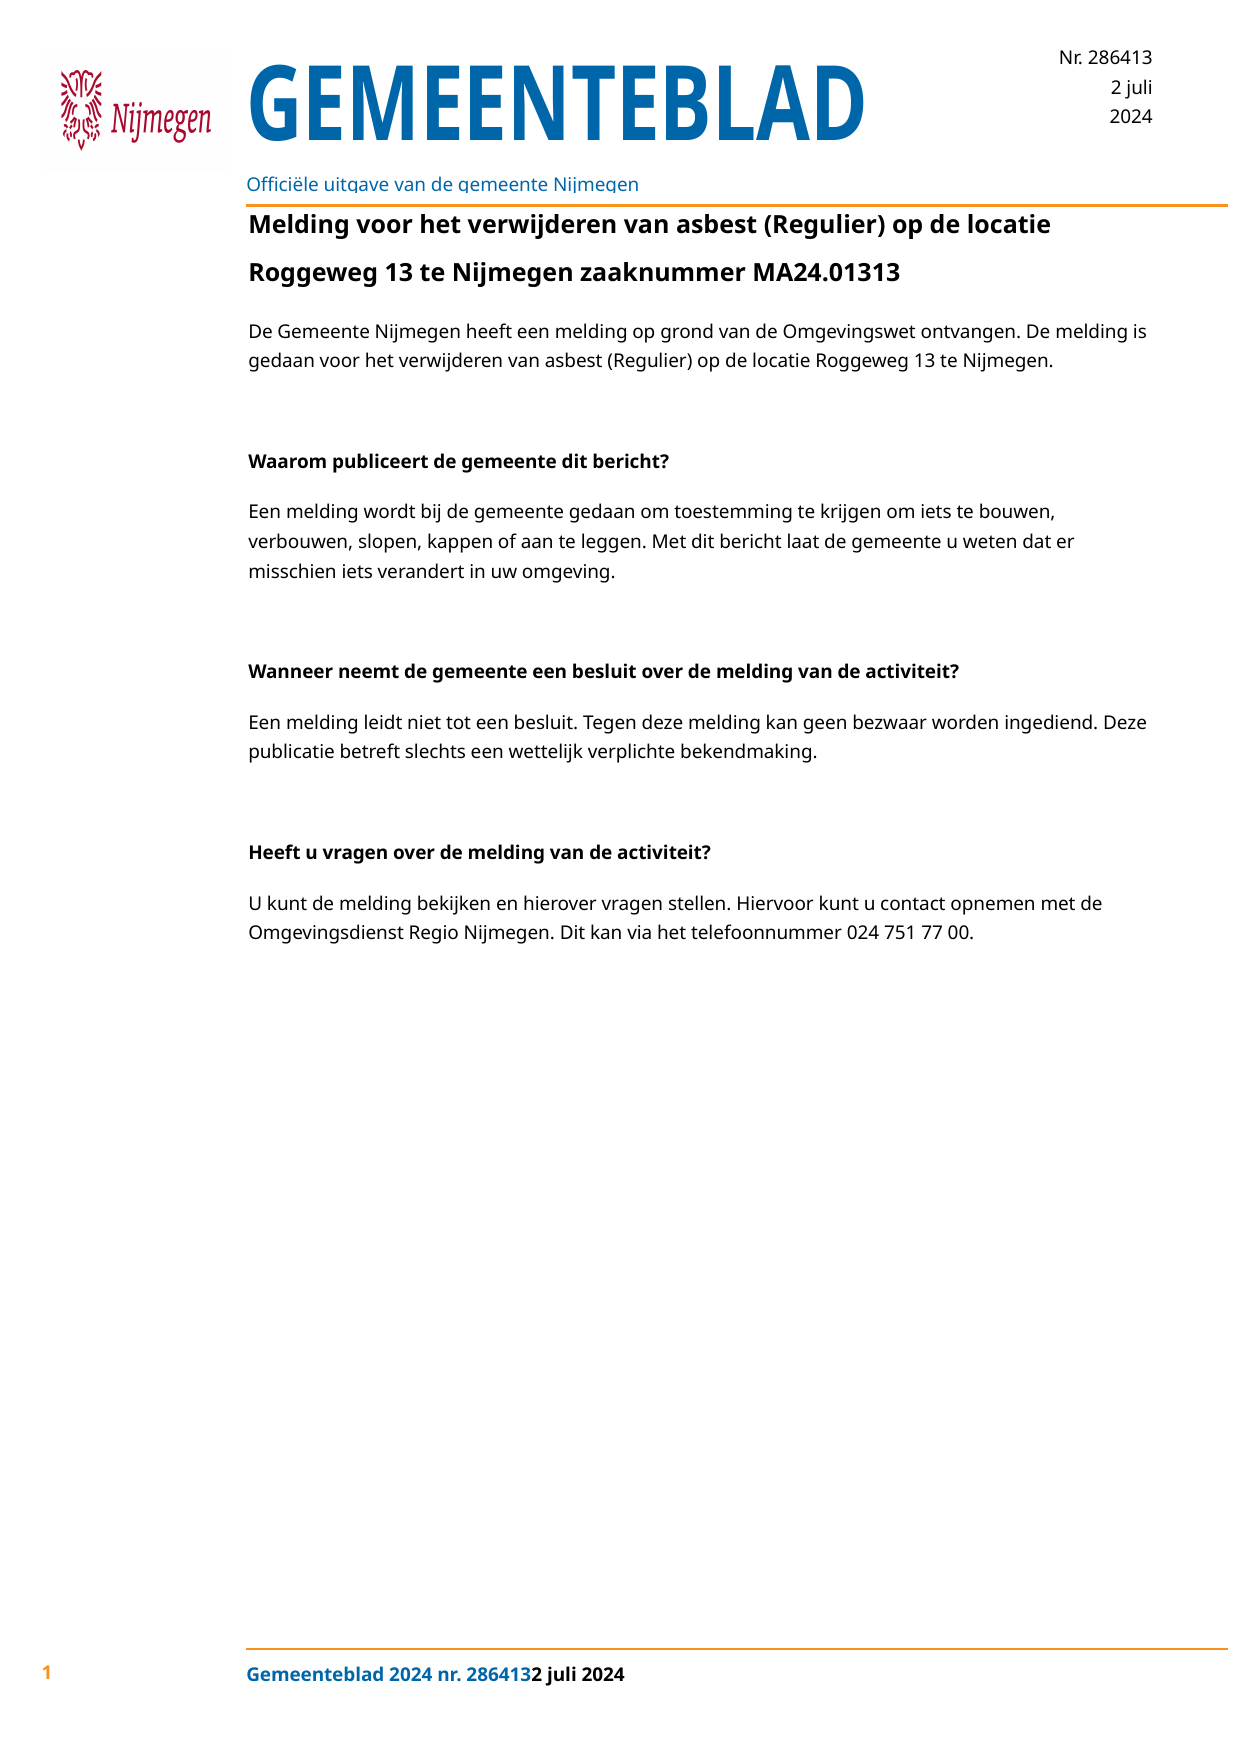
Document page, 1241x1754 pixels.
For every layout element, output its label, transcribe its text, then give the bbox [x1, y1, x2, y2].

text Waarom publiceert de gemeente dit bericht? [248, 448, 1152, 474]
text Melding voor het verwijderen van asbest (Regulier) op de locatie Roggeweg 13 te Nijmegen zaaknummer MA24.01313 [248, 207, 1152, 288]
text Heeft u vragen over de melding van de activiteit? [248, 839, 1152, 865]
text Een melding leidt niet tot een besluit. Tegen deze melding kan geen bezwaar worden ingediend. Deze publicatie betreft slechts een wettelijk verplichte bekendmaking. [248, 709, 1152, 764]
picture [41, 47, 231, 172]
text Wanneer neemt de gemeente een besluit over de melding van de activiteit? [248, 659, 1152, 684]
text De Gemeente Nijmegen heeft een melding op grond van de Omgevingswet ontvangen. De melding is gedaan voor het verwijderen van asbest (Regulier) op de locatie Roggeweg 13 te Nijmegen. [248, 318, 1152, 373]
text Een melding wordt bij de gemeente gedaan om toestemming te krijgen om iets te bouwen, verbouwen, slopen, kappen of aan te leggen. Met dit bericht laat de gemeente u weten dat er misschien iets verandert in uw omgeving. [248, 499, 1152, 584]
text U kunt de melding bekijken en hierover vragen stellen. Hiervoor kunt u contact opnemen met de Omgevingsdienst Regio Nijmegen. Dit kan via het telefoonnummer 024 751 77 00. [248, 890, 1152, 945]
